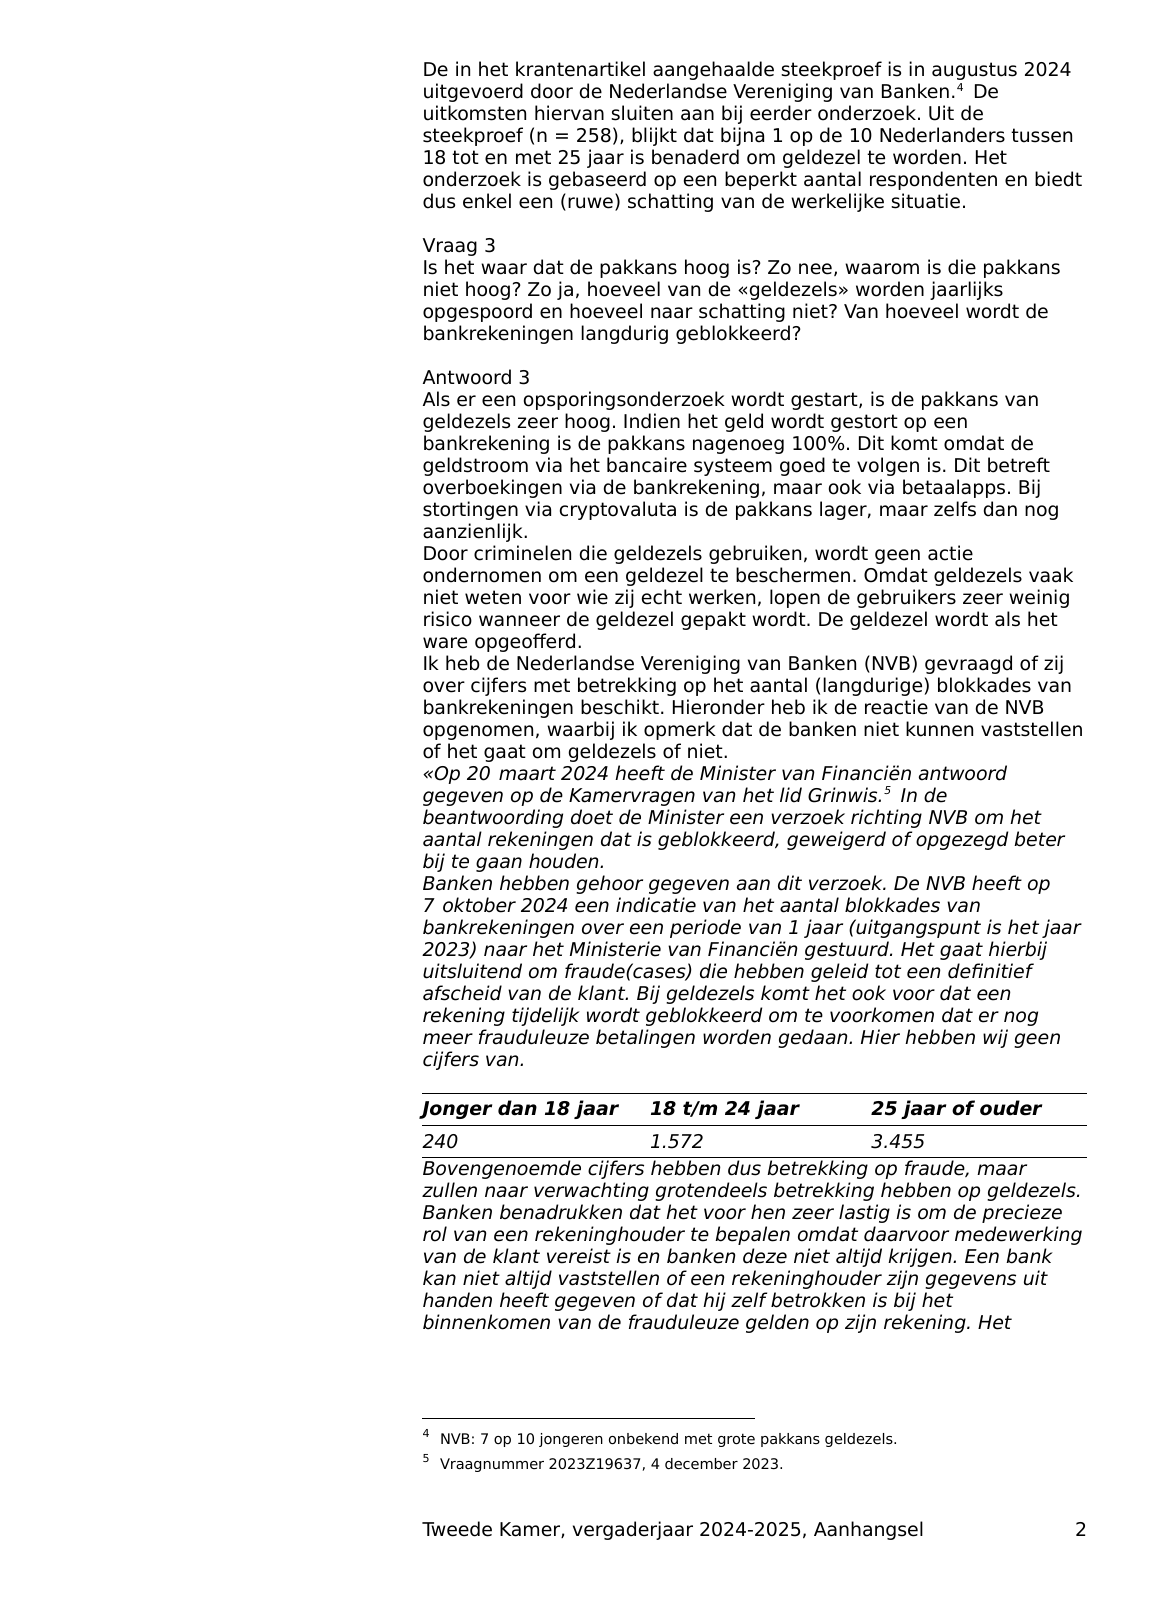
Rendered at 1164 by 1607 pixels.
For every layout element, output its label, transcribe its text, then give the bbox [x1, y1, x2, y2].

text Ik heb de Nederlandse Vereniging van Banken (NVB) gevraagd of zij over cijfers met betrekking op het aantal (langdurige) blokkades van bankrekeningen beschikt. Hieronder heb ik de reactie van de NVB opgenomen, waarbij ik opmerk dat de banken niet kunnen vaststellen of het gaat om geldezels of niet. [422, 653, 1087, 763]
table_header Jonger dan 18 jaar [422, 1094, 644, 1125]
table_header 25 jaar of ouder [865, 1094, 1087, 1125]
table_cell 3.455 [865, 1126, 1087, 1157]
table_cell 240 [422, 1126, 644, 1157]
text Bovengenoemde cijfers hebben dus betrekking op fraude, maar zullen naar verwachting grotendeels betrekking hebben op geldezels. Banken benadrukken dat het voor hen zeer lastig is om de precieze rol van een rekeninghouder te bepalen omdat daarvoor medewerking van de klant vereist is en banken deze niet altijd krijgen. Een bank kan niet altijd vaststellen of een rekeninghouder zijn gegevens uit handen heeft gegeven of dat hij zelf betrokken is bij het binnenkomen van de frauduleuze gelden op zijn rekening. Het [422, 1158, 1087, 1334]
text Vraagnummer 2023Z19637, 4 december 2023. [422, 1452, 1087, 1474]
text Door criminelen die geldezels gebruiken, wordt geen actie ondernomen om een geldezel te beschermen. Omdat geldezels vaak niet weten voor wie zij echt werken, lopen de gebruikers zeer weinig risico wanneer de geldezel gepakt wordt. De geldezel wordt als het ware opgeofferd. [422, 543, 1087, 653]
text NVB: 7 op 10 jongeren onbekend met grote pakkans geldezels. [422, 1427, 1087, 1449]
text Banken hebben gehoor gegeven aan dit verzoek. De NVB heeft op 7 oktober 2024 een indicatie van het aantal blokkades van bankrekeningen over een periode van 1 jaar (uitgangspunt is het jaar 2023) naar het Ministerie van Financiën gestuurd. Het gaat hierbij uitsluitend om fraude(cases) die hebben geleid tot een definitief afscheid van de klant. Bij geldezels komt het ook voor dat een rekening tijdelijk wordt geblokkeerd om te voorkomen dat er nog meer frauduleuze betalingen worden gedaan. Hier hebben wij geen cijfers van. [422, 873, 1087, 1071]
text Is het waar dat de pakkans hoog is? Zo nee, waarom is die pakkans niet hoog? Zo ja, hoeveel van de «geldezels» worden jaarlijks opgespoord en hoeveel naar schatting niet? Van hoeveel wordt de bankrekeningen langdurig geblokkeerd? [422, 257, 1087, 345]
text Antwoord 3 [422, 367, 1087, 389]
text Vraag 3 [422, 235, 1087, 257]
table_cell 1.572 [644, 1126, 865, 1157]
table_header 18 t/m 24 jaar [644, 1094, 865, 1125]
text Als er een opsporingsonderzoek wordt gestart, is de pakkans van geldezels zeer hoog. Indien het geld wordt gestort op een bankrekening is de pakkans nagenoeg 100%. Dit komt omdat de geldstroom via het bancaire systeem goed te volgen is. Dit betreft overboekingen via de bankrekening, maar ook via betaalapps. Bij stortingen via cryptovaluta is de pakkans lager, maar zelfs dan nog aanzienlijk. [422, 389, 1087, 543]
text De in het krantenartikel aangehaalde steekproef is in augustus 2024 uitgevoerd door de Nederlandse Vereniging van Banken. De uitkomsten hiervan sluiten aan bij eerder onderzoek. Uit de steekproef (n = 258), blijkt dat bijna 1 op de 10 Nederlanders tussen 18 tot en met 25 jaar is benaderd om geldezel te worden. Het onderzoek is gebaseerd op een beperkt aantal respondenten en biedt dus enkel een (ruwe) schatting van de werkelijke situatie. [422, 59, 1087, 213]
text «Op 20 maart 2024 heeft de Minister van Financiën antwoord gegeven op de Kamervragen van het lid Grinwis. In de beantwoording doet de Minister een verzoek richting NVB om het aantal rekeningen dat is geblokkeerd, geweigerd of opgezegd beter bij te gaan houden. [422, 763, 1087, 873]
